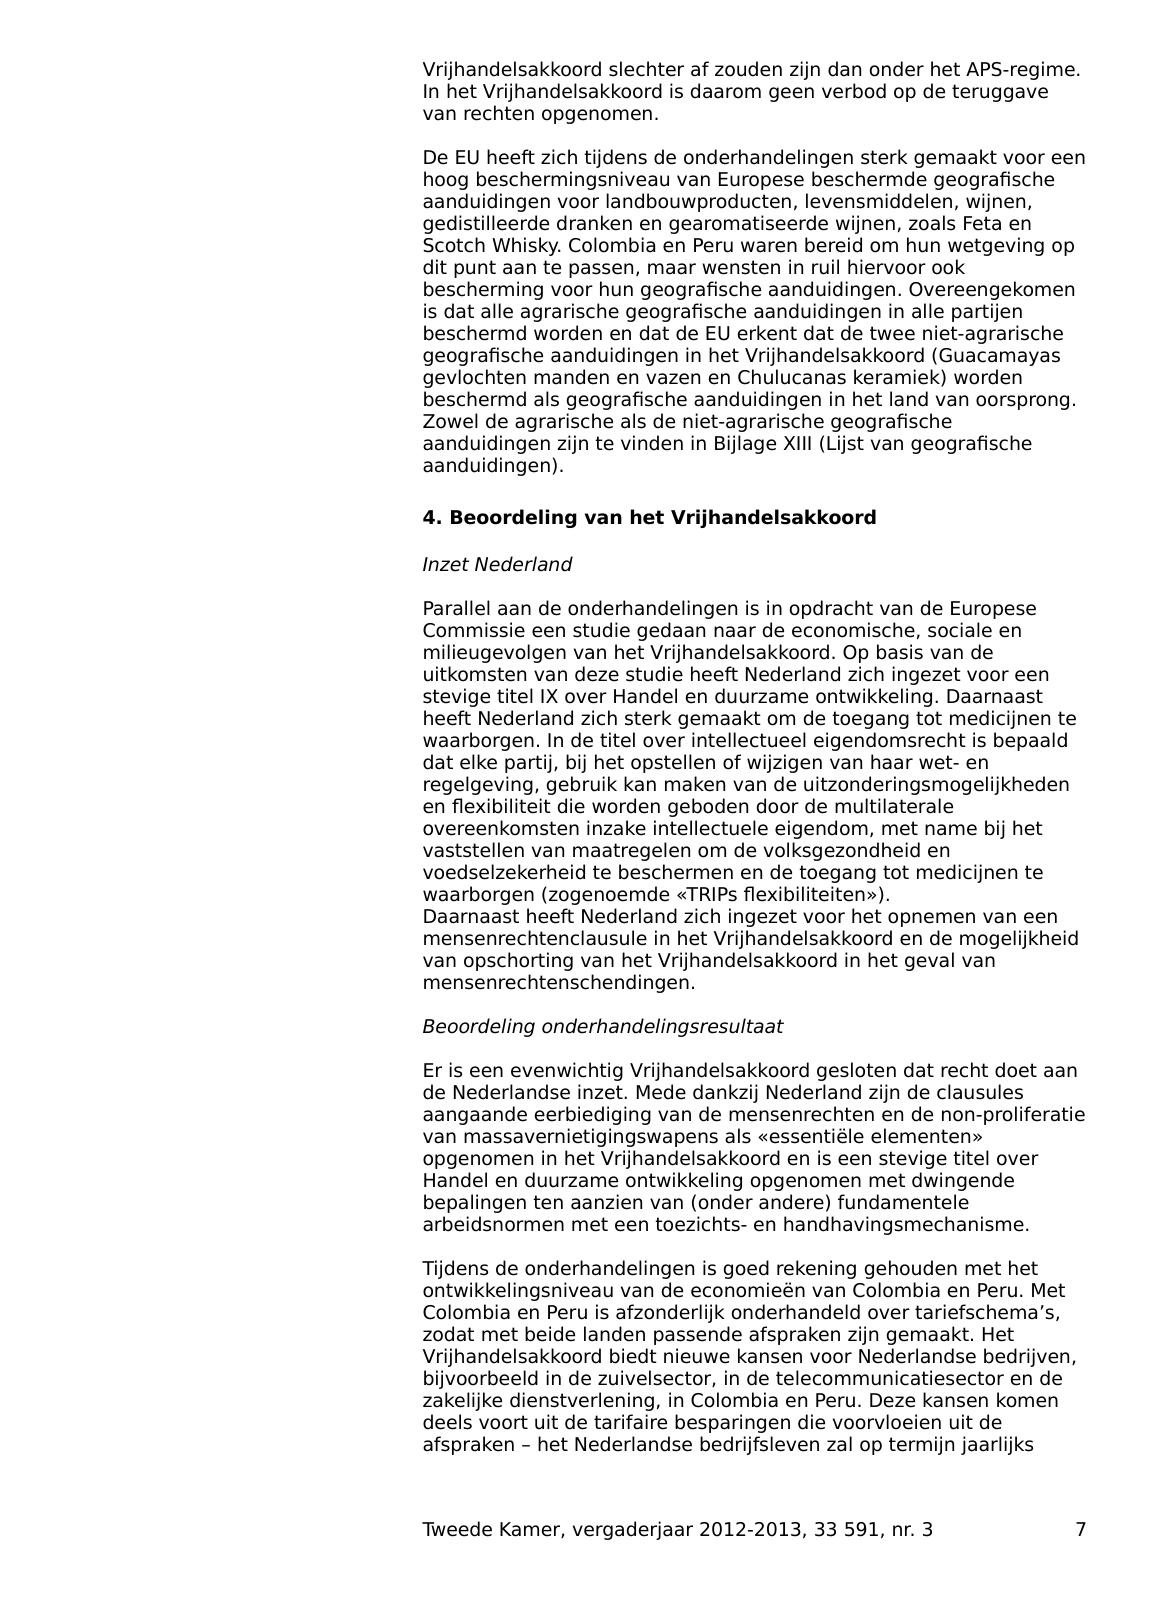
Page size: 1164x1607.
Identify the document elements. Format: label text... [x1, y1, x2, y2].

text Er is een evenwichtig Vrijhandelsakkoord gesloten dat recht doet aan de Nederlandse inzet. Mede dankzij Nederland zijn de clausules aangaande eerbiediging van de mensenrechten en de non-proliferatie van massavernietigingswapens als «essentiële elementen» opgenomen in het Vrijhandelsakkoord en is een stevige titel over Handel en duurzame ontwikkeling opgenomen met dwingende bepalingen ten aanzien van (onder andere) fundamentele arbeidsnormen met een toezichts- en handhavingsmechanisme. [422, 1060, 1087, 1236]
subtitle 4. Beoordeling van het Vrijhandelsakkoord [422, 507, 1087, 529]
text Vrijhandelsakkoord slechter af zouden zijn dan onder het APS-regime. In het Vrijhandelsakkoord is daarom geen verbod op de teruggave van rechten opgenomen. [422, 59, 1087, 125]
text Parallel aan de onderhandelingen is in opdracht van de Europese Commissie een studie gedaan naar de economische, sociale en milieugevolgen van het Vrijhandelsakkoord. Op basis van de uitkomsten van deze studie heeft Nederland zich ingezet voor een stevige titel IX over Handel en duurzame ontwikkeling. Daarnaast heeft Nederland zich sterk gemaakt om de toegang tot medicijnen te waarborgen. In de titel over intellectueel eigendomsrecht is bepaald dat elke partij, bij het opstellen of wijzigen van haar wet- en regelgeving, gebruik kan maken van de uitzonderingsmogelijkheden en flexibiliteit die worden geboden door de multilaterale overeenkomsten inzake intellectuele eigendom, met name bij het vaststellen van maatregelen om de volksgezondheid en voedselzekerheid te beschermen en de toegang tot medicijnen te waarborgen (zogenoemde «TRIPs flexibiliteiten»). [422, 598, 1087, 906]
text Tijdens de onderhandelingen is goed rekening gehouden met het ontwikkelingsniveau van de economieën van Colombia en Peru. Met Colombia en Peru is afzonderlijk onderhandeld over tariefschema’s, zodat met beide landen passende afspraken zijn gemaakt. Het Vrijhandelsakkoord biedt nieuwe kansen voor Nederlandse bedrijven, bijvoorbeeld in de zuivelsector, in de telecommunicatiesector en de zakelijke dienstverlening, in Colombia en Peru. Deze kansen komen deels voort uit de tarifaire besparingen die voorvloeien uit de afspraken – het Nederlandse bedrijfsleven zal op termijn jaarlijks [422, 1258, 1087, 1456]
subtitle Beoordeling onderhandelingsresultaat [422, 1016, 1087, 1038]
text Daarnaast heeft Nederland zich ingezet voor het opnemen van een mensenrechtenclausule in het Vrijhandelsakkoord en de mogelijkheid van opschorting van het Vrijhandelsakkoord in het geval van mensenrechtenschendingen. [422, 906, 1087, 994]
subtitle Inzet Nederland [422, 554, 1087, 576]
text De EU heeft zich tijdens de onderhandelingen sterk gemaakt voor een hoog beschermingsniveau van Europese beschermde geografische aanduidingen voor landbouwproducten, levensmiddelen, wijnen, gedistilleerde dranken en gearomatiseerde wijnen, zoals Feta en Scotch Whisky. Colombia en Peru waren bereid om hun wetgeving op dit punt aan te passen, maar wensten in ruil hiervoor ook bescherming voor hun geografische aanduidingen. Overeengekomen is dat alle agrarische geografische aanduidingen in alle partijen beschermd worden en dat de EU erkent dat de twee niet-agrarische geografische aanduidingen in het Vrijhandelsakkoord (Guacamayas gevlochten manden en vazen en Chulucanas keramiek) worden beschermd als geografische aanduidingen in het land van oorsprong. Zowel de agrarische als de niet-agrarische geografische aanduidingen zijn te vinden in Bijlage XIII (Lijst van geografische aanduidingen). [422, 147, 1087, 477]
